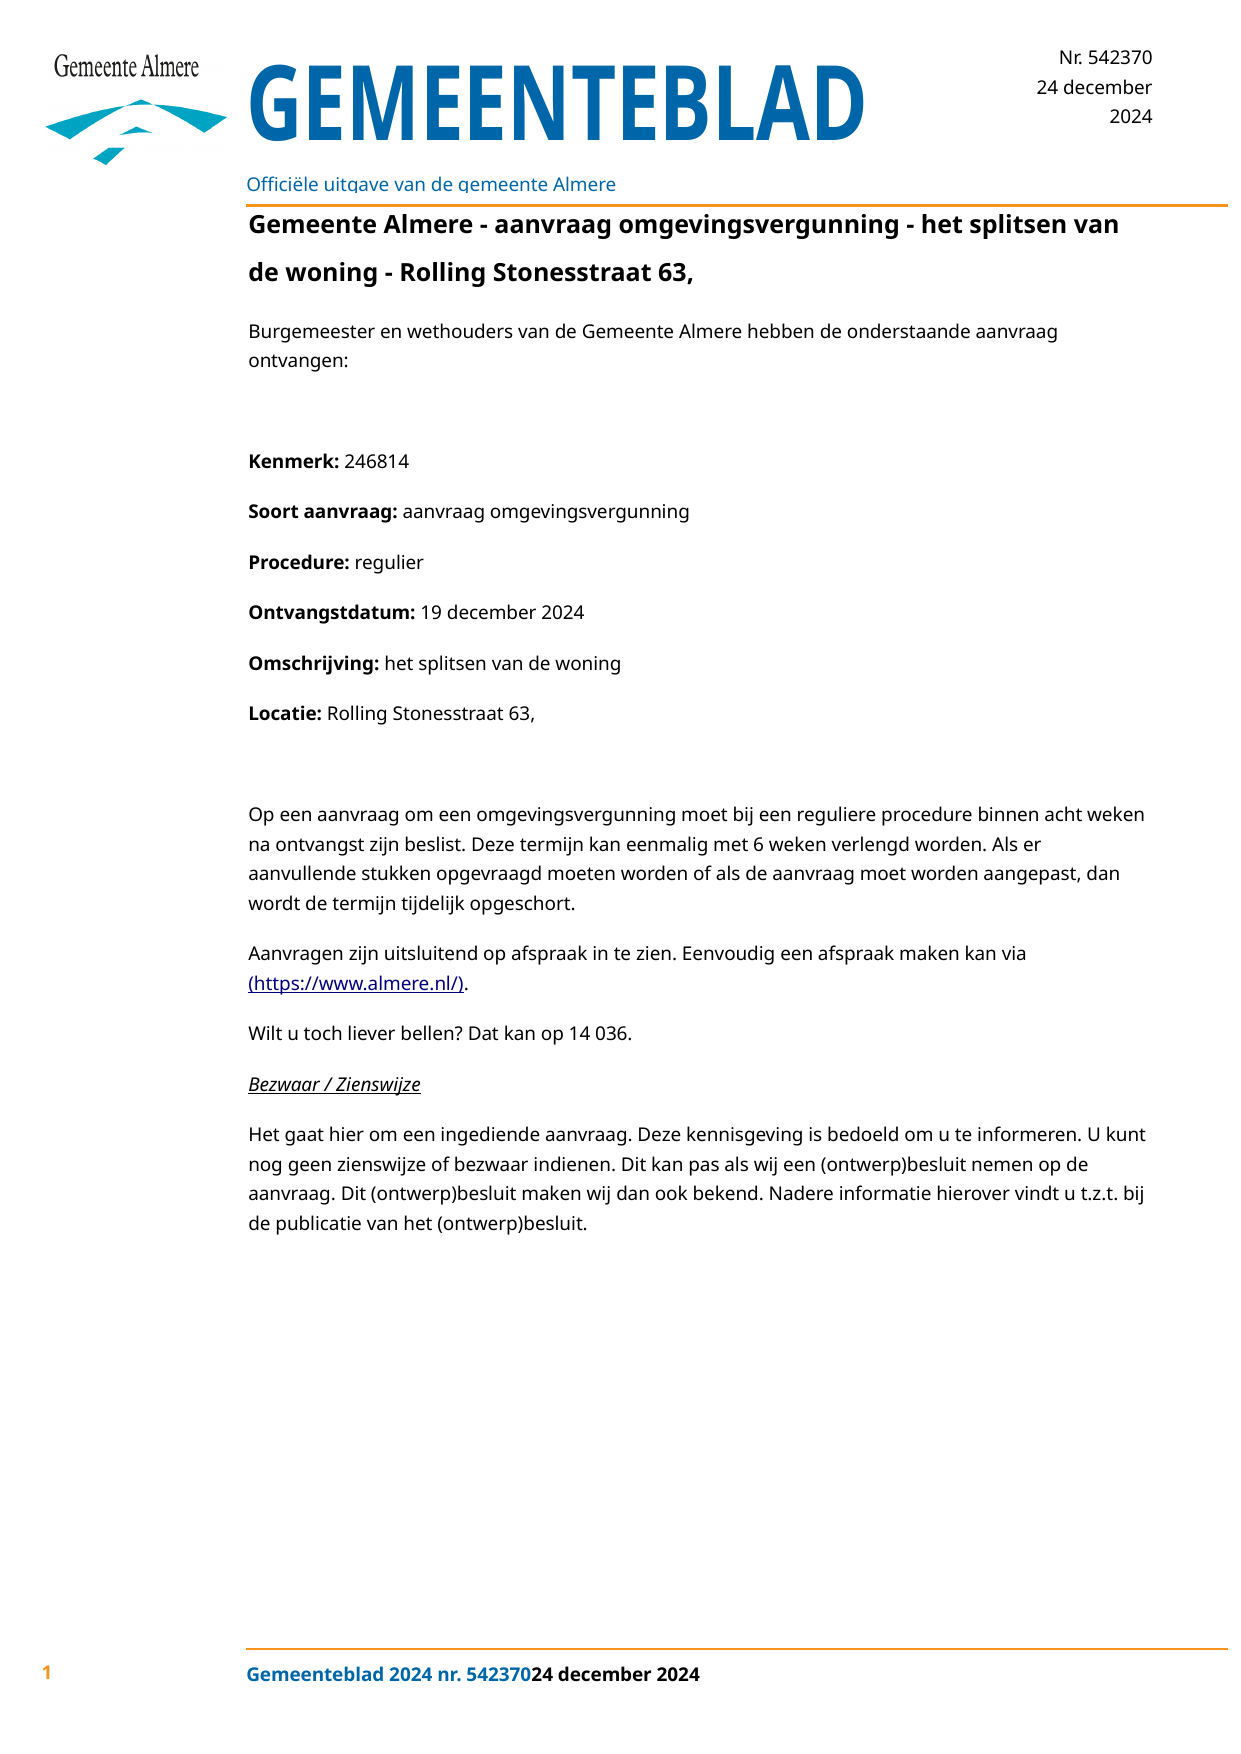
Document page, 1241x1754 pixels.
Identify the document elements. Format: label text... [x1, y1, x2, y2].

text Kenmerk: 246814 [248, 448, 1152, 474]
text Soort aanvraag: aanvraag omgevingsvergunning [248, 499, 1152, 524]
text Burgemeester en wethouders van de Gemeente Almere hebben de onderstaande aanvraag ontvangen: [248, 318, 1152, 373]
text Aanvragen zijn uitsluitend op afspraak in te zien. Eenvoudig een afspraak maken kan via (https://www.almere.nl/). [248, 940, 1152, 996]
text Het gaat hier om een ingediende aanvraag. Deze kennisgeving is bedoeld om u te informeren. U kunt nog geen zienswijze of bezwaar indienen. Dit kan pas als wij een (ontwerp)besluit nemen op de aanvraag. Dit (ontwerp)besluit maken wij dan ook bekend. Nadere informatie hierover vindt u t.z.t. bij de publicatie van het (ontwerp)besluit. [248, 1121, 1152, 1236]
text Ontvangstdatum: 19 december 2024 [248, 599, 1152, 625]
text Gemeente Almere - aanvraag omgevingsvergunning - het splitsen van de woning - Rolling Stonesstraat 63, [248, 207, 1152, 288]
text Bezwaar / Zienswijze [248, 1071, 1152, 1097]
picture [41, 47, 231, 172]
text Op een aanvraag om een omgevingsvergunning moet bij een reguliere procedure binnen acht weken na ontvangst zijn beslist. Deze termijn kan eenmalig met 6 weken verlengd worden. Als er aanvullende stukken opgevraagd moeten worden of als de aanvraag moet worden aangepast, dan wordt de termijn tijdelijk opgeschort. [248, 801, 1152, 916]
text Omschrijving: het splitsen van de woning [248, 650, 1152, 676]
text Wilt u toch liever bellen? Dat kan op 14 036. [248, 1020, 1152, 1046]
text Procedure: regulier [248, 549, 1152, 575]
text Locatie: Rolling Stonesstraat 63, [248, 700, 1152, 726]
